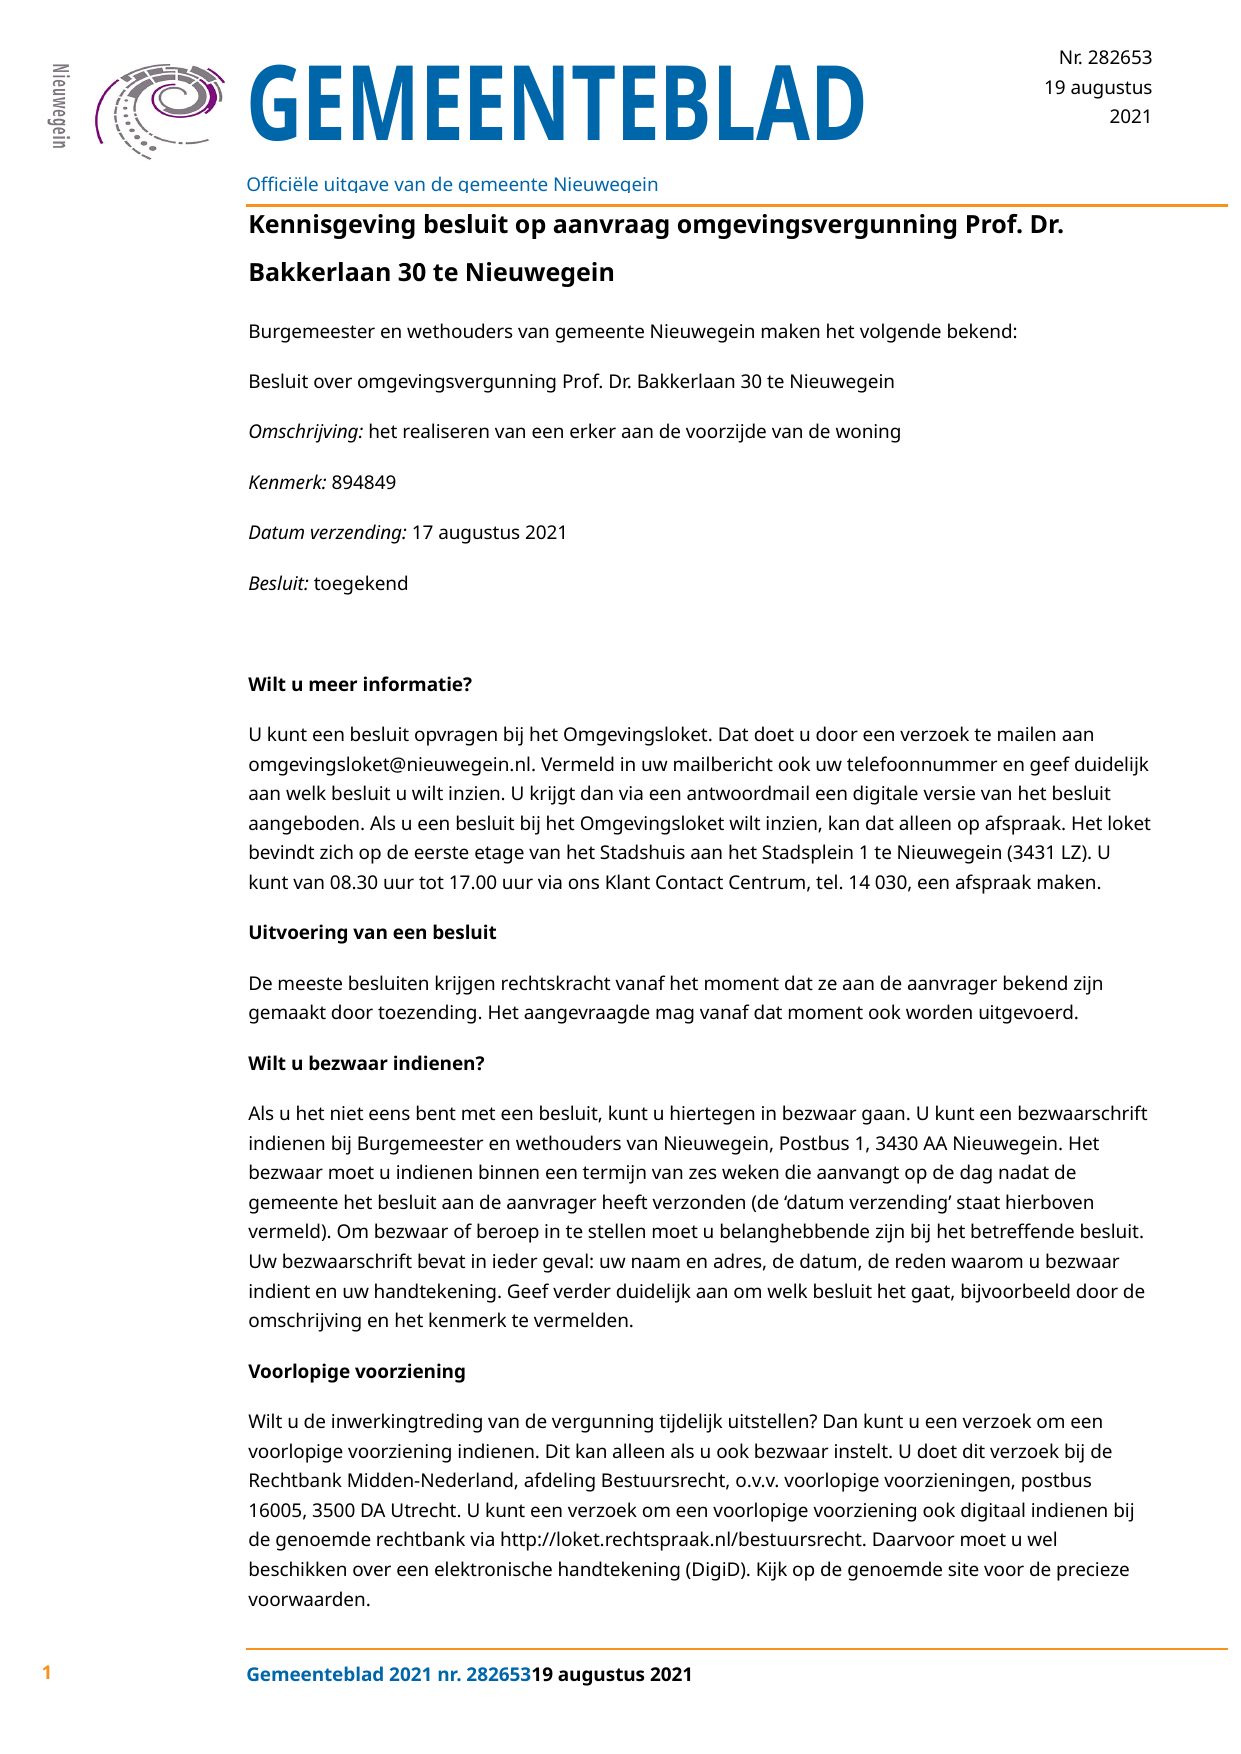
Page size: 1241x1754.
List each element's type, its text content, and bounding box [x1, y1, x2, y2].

text Besluit: toegekend [248, 570, 1152, 596]
text Burgemeester en wethouders van gemeente Nieuwegein maken het volgende bekend: [248, 318, 1152, 344]
text Als u het niet eens bent met een besluit, kunt u hiertegen in bezwaar gaan. U kunt een bezwaarschrift indienen bij Burgemeester en wethouders van Nieuwegein, Postbus 1, 3430 AA Nieuwegein. Het bezwaar moet u indienen binnen een termijn van zes weken die aanvangt op de dag nadat de gemeente het besluit aan de aanvrager heeft verzonden (de ‘datum verzending’ staat hierboven vermeld). Om bezwaar of beroep in te stellen moet u belanghebbende zijn bij het betreffende besluit. Uw bezwaarschrift bevat in ieder geval: uw naam en adres, de datum, de reden waarom u bezwaar indient en uw handtekening. Geef verder duidelijk aan om welk besluit het gaat, bijvoorbeeld door de omschrijving en het kenmerk te vermelden. [248, 1100, 1152, 1333]
text Wilt u meer informatie? [248, 671, 1152, 697]
text De meeste besluiten krijgen rechtskracht vanaf het moment dat ze aan de aanvrager bekend zijn gemaakt door toezending. Het aangevraagde mag vanaf dat moment ook worden uitgevoerd. [248, 970, 1152, 1025]
text Voorlopige voorziening [248, 1358, 1152, 1384]
text Kenmerk: 894849 [248, 469, 1152, 495]
picture [41, 47, 231, 172]
text Wilt u bezwaar indienen? [248, 1050, 1152, 1076]
text Uitvoering van een besluit [248, 919, 1152, 945]
text Datum verzending: 17 augustus 2021 [248, 519, 1152, 545]
text Wilt u de inwerkingtreding van de vergunning tijdelijk uitstellen? Dan kunt u een verzoek om een voorlopige voorziening indienen. Dit kan alleen als u ook bezwaar instelt. U doet dit verzoek bij de Rechtbank Midden-Nederland, afdeling Bestuursrecht, o.v.v. voorlopige voorzieningen, postbus 16005, 3500 DA Utrecht. U kunt een verzoek om een voorlopige voorziening ook digitaal indienen bij de genoemde rechtbank via http://loket.rechtspraak.nl/bestuursrecht. Daarvoor moet u wel beschikken over een elektronische handtekening (DigiD). Kijk op de genoemde site voor de precieze voorwaarden. [248, 1408, 1152, 1612]
text Besluit over omgevingsvergunning Prof. Dr. Bakkerlaan 30 te Nieuwegein [248, 368, 1152, 394]
text U kunt een besluit opvragen bij het Omgevingsloket. Dat doet u door een verzoek te mailen aan omgevingsloket@nieuwegein.nl. Vermeld in uw mailbericht ook uw telefoonnummer en geef duidelijk aan welk besluit u wilt inzien. U krijgt dan via een antwoordmail een digitale versie van het besluit aangeboden. Als u een besluit bij het Omgevingsloket wilt inzien, kan dat alleen op afspraak. Het loket bevindt zich op de eerste etage van het Stadshuis aan het Stadsplein 1 te Nieuwegein (3431 LZ). U kunt van 08.30 uur tot 17.00 uur via ons Klant Contact Centrum, tel. 14 030, een afspraak maken. [248, 721, 1152, 895]
text Kennisgeving besluit op aanvraag omgevingsvergunning Prof. Dr. Bakkerlaan 30 te Nieuwegein [248, 207, 1152, 288]
text Omschrijving: het realiseren van een erker aan de voorzijde van de woning [248, 419, 1152, 444]
